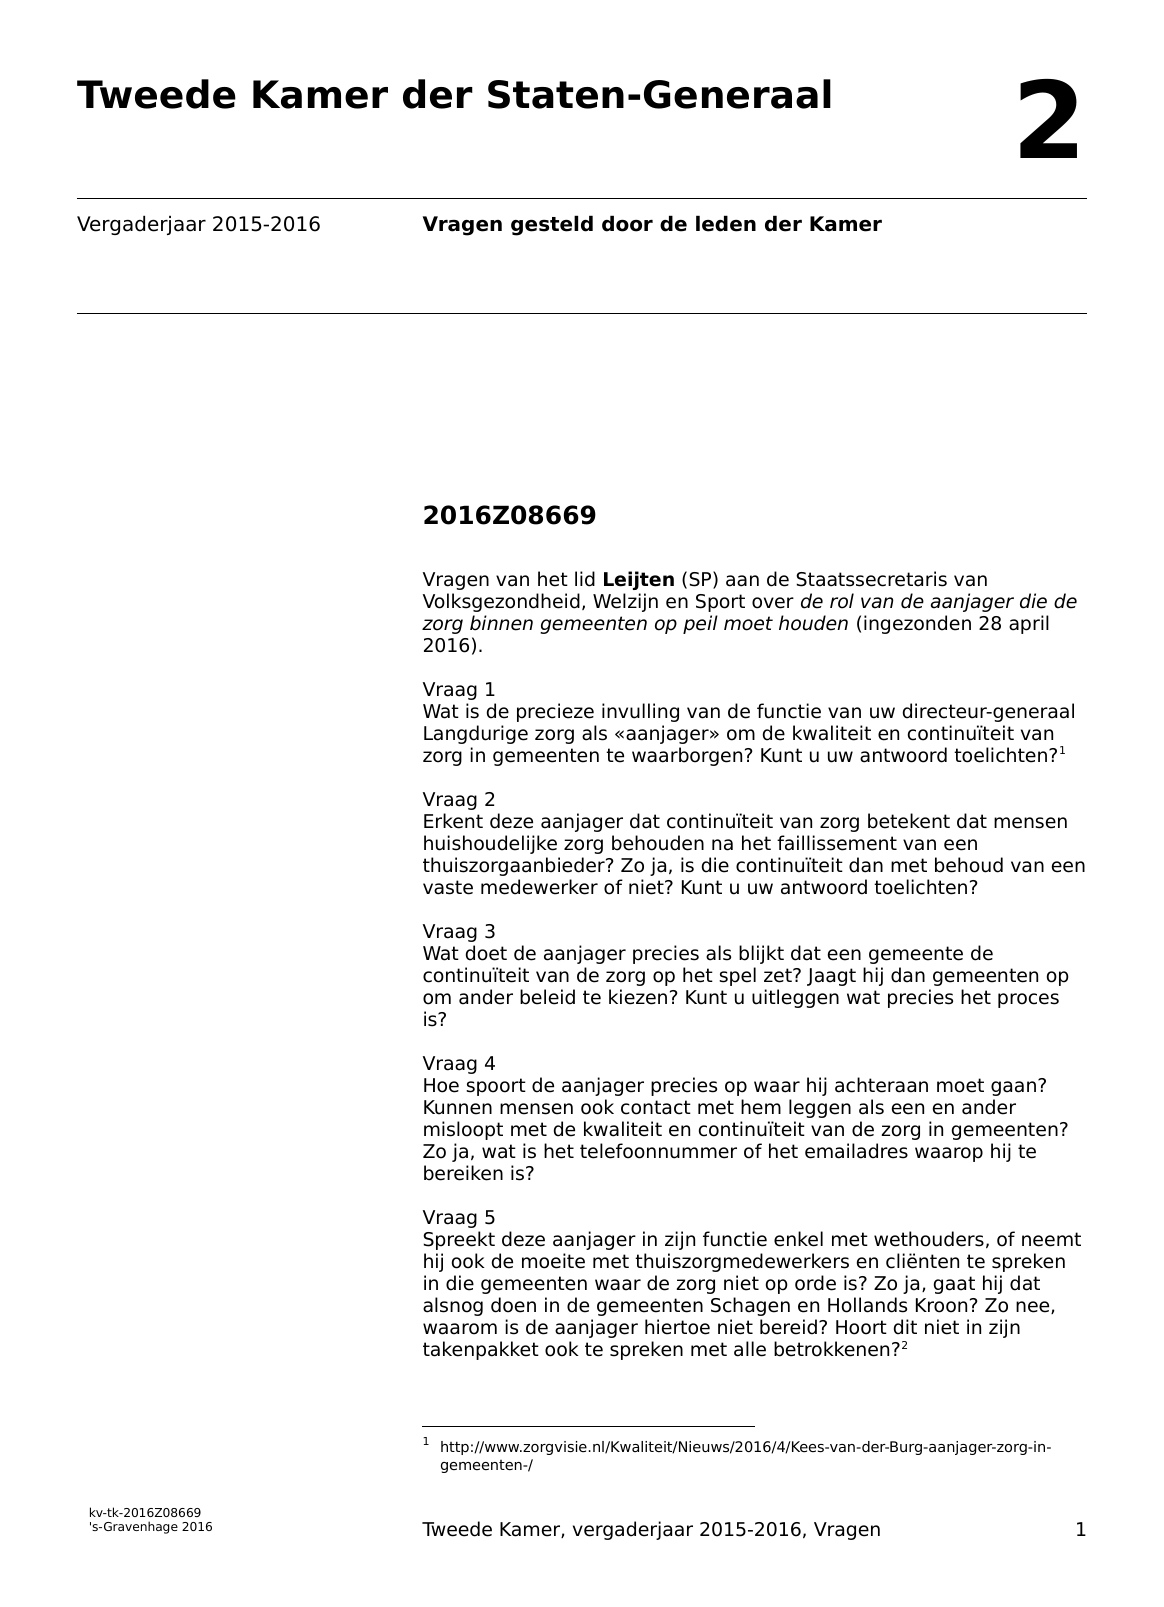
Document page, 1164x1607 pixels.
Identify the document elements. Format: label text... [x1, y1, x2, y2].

text Erkent deze aanjager dat continuïteit van zorg betekent dat mensen huishoudelijke zorg behouden na het faillissement van een thuiszorgaanbieder? Zo ja, is die continuïteit dan met behoud van een vaste medewerker of niet? Kunt u uw antwoord toelichten? [422, 811, 1087, 899]
table_header Tweede Kamer der Staten-Generaal [77, 59, 886, 198]
text Wat doet de aanjager precies als blijkt dat een gemeente de continuïteit van de zorg op het spel zet? Jaagt hij dan gemeenten op om ander beleid te kiezen? Kunt u uitleggen wat precies het proces is? [422, 943, 1087, 1031]
text Hoe spoort de aanjager precies op waar hij achteraan moet gaan? Kunnen mensen ook contact met hem leggen als een en ander misloopt met de kwaliteit en continuïteit van de zorg in gemeenten? Zo ja, wat is het telefoonnummer of het emailadres waarop hij te bereiken is? [422, 1075, 1087, 1185]
table_cell Vragen gesteld door de leden der Kamer [422, 199, 1087, 313]
table_cell Vergaderjaar 2015-2016 [77, 199, 422, 313]
text 2016Z08669 [422, 501, 1087, 531]
text Vragen van het lid Leijten (SP) aan de Staatssecretaris van Volksgezondheid, Welzijn en Sport over de rol van de aanjager die de zorg binnen gemeenten op peil moet houden (ingezonden 28 april 2016). [422, 569, 1087, 657]
text http://www.zorgvisie.nl/Kwaliteit/Nieuws/2016/4/Kees-van-der-Burg-aanjager-zorg-in-gemeenten-/ [422, 1435, 1087, 1474]
text kv-tk-2016Z08669 [88, 1506, 323, 1520]
text 's-Gravenhage 2016 [88, 1520, 323, 1534]
text Vraag 1 [422, 679, 1087, 701]
text Vraag 2 [422, 789, 1087, 811]
text Vraag 5 [422, 1207, 1087, 1229]
text Vraag 4 [422, 1053, 1087, 1075]
table_header 2 [886, 59, 1087, 198]
text Vraag 3 [422, 921, 1087, 943]
text Wat is de precieze invulling van de functie van uw directeur-generaal Langdurige zorg als «aanjager» om de kwaliteit en continuïteit van zorg in gemeenten te waarborgen? Kunt u uw antwoord toelichten? [422, 701, 1087, 767]
text Spreekt deze aanjager in zijn functie enkel met wethouders, of neemt hij ook de moeite met thuiszorgmedewerkers en cliënten te spreken in die gemeenten waar de zorg niet op orde is? Zo ja, gaat hij dat alsnog doen in de gemeenten Schagen en Hollands Kroon? Zo nee, waarom is de aanjager hiertoe niet bereid? Hoort dit niet in zijn takenpakket ook te spreken met alle betrokkenen? [422, 1229, 1087, 1361]
